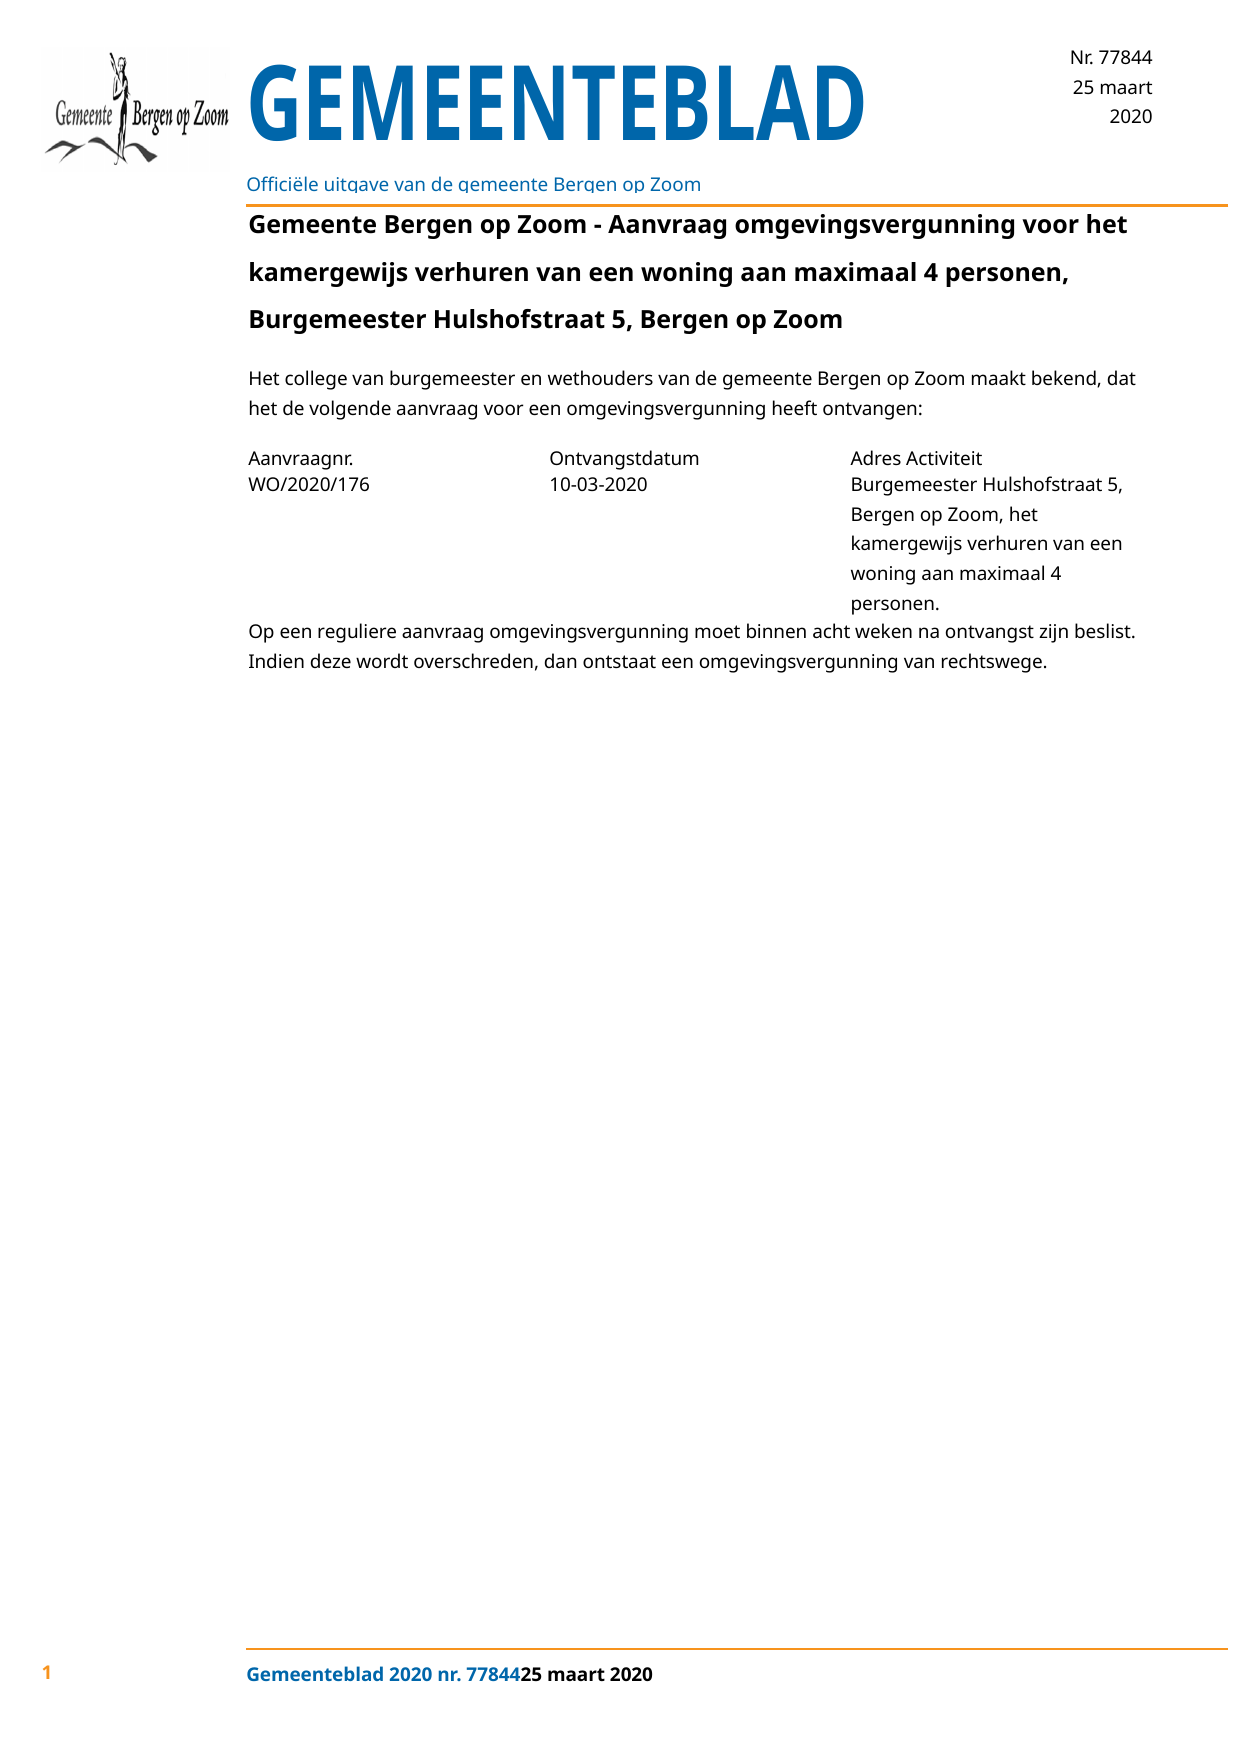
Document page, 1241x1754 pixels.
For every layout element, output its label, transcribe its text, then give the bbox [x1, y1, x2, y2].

table_cell 10-03-2020 [549, 471, 850, 615]
text Op een reguliere aanvraag omgevingsvergunning moet binnen acht weken na ontvangst zijn beslist. Indien deze wordt overschreden, dan ontstaat een omgevingsvergunning van rechtswege. [248, 619, 1152, 674]
table_header Adres Activiteit [850, 446, 1152, 471]
text Het college van burgemeester en wethouders van de gemeente Bergen op Zoom maakt bekend, dat het de volgende aanvraag voor een omgevingsvergunning heeft ontvangen: [248, 366, 1152, 421]
picture [41, 47, 231, 172]
text Gemeente Bergen op Zoom - Aanvraag omgevingsvergunning voor het kamergewijs verhuren van een woning aan maximaal 4 personen, Burgemeester Hulshofstraat 5, Bergen op Zoom [248, 207, 1152, 336]
table_cell WO/2020/176 [248, 471, 549, 615]
table_header Aanvraagnr. [248, 446, 549, 471]
table_header Ontvangstdatum [549, 446, 850, 471]
table_cell Burgemeester Hulshofstraat 5, Bergen op Zoom, het kamergewijs verhuren van een woning aan maximaal 4 personen. [850, 471, 1152, 615]
